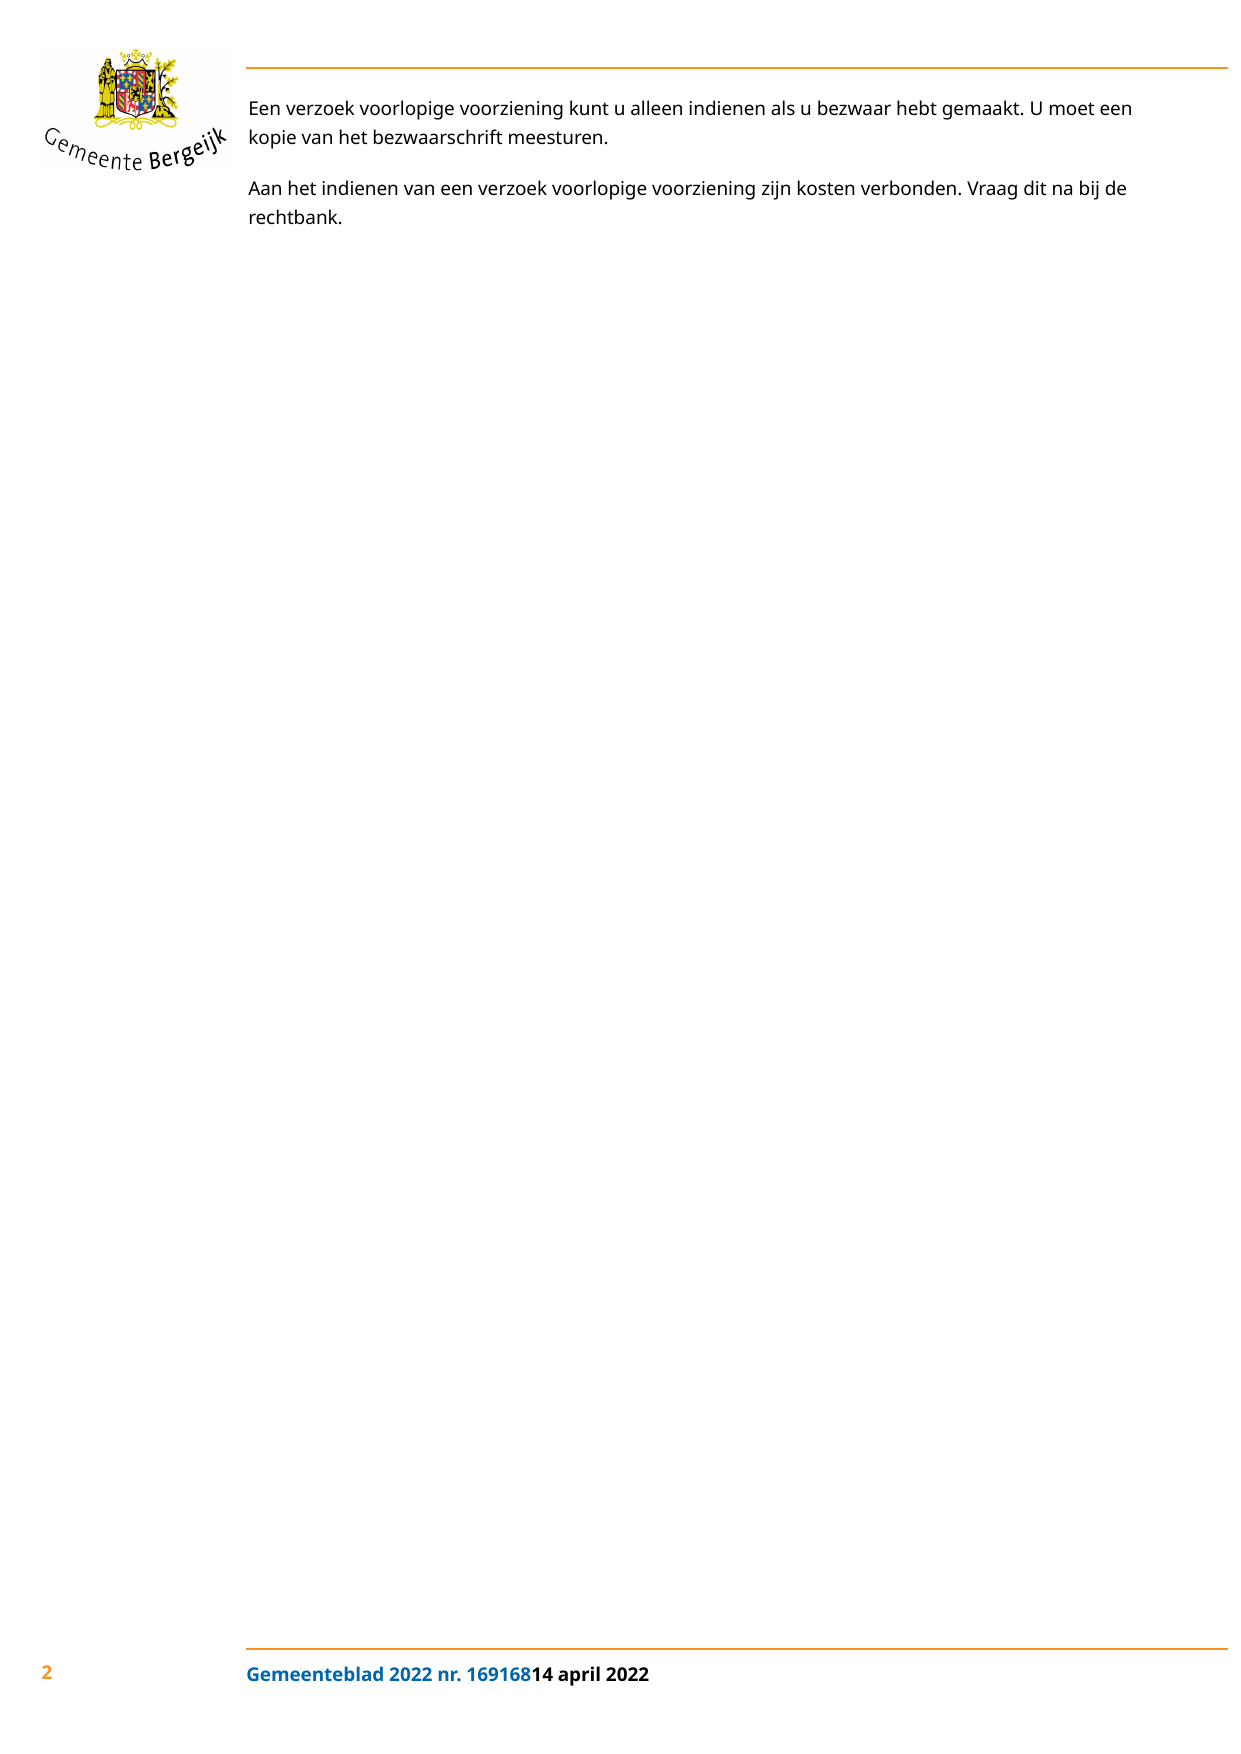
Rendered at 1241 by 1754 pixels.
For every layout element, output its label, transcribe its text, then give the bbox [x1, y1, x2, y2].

text Aan het indienen van een verzoek voorlopige voorziening zijn kosten verbonden. Vraag dit na bij de rechtbank. [248, 175, 1152, 230]
picture [41, 47, 231, 172]
text Een verzoek voorlopige voorziening kunt u alleen indienen als u bezwaar hebt gemaakt. U moet een kopie van het bezwaarschrift meesturen. [248, 95, 1152, 150]
